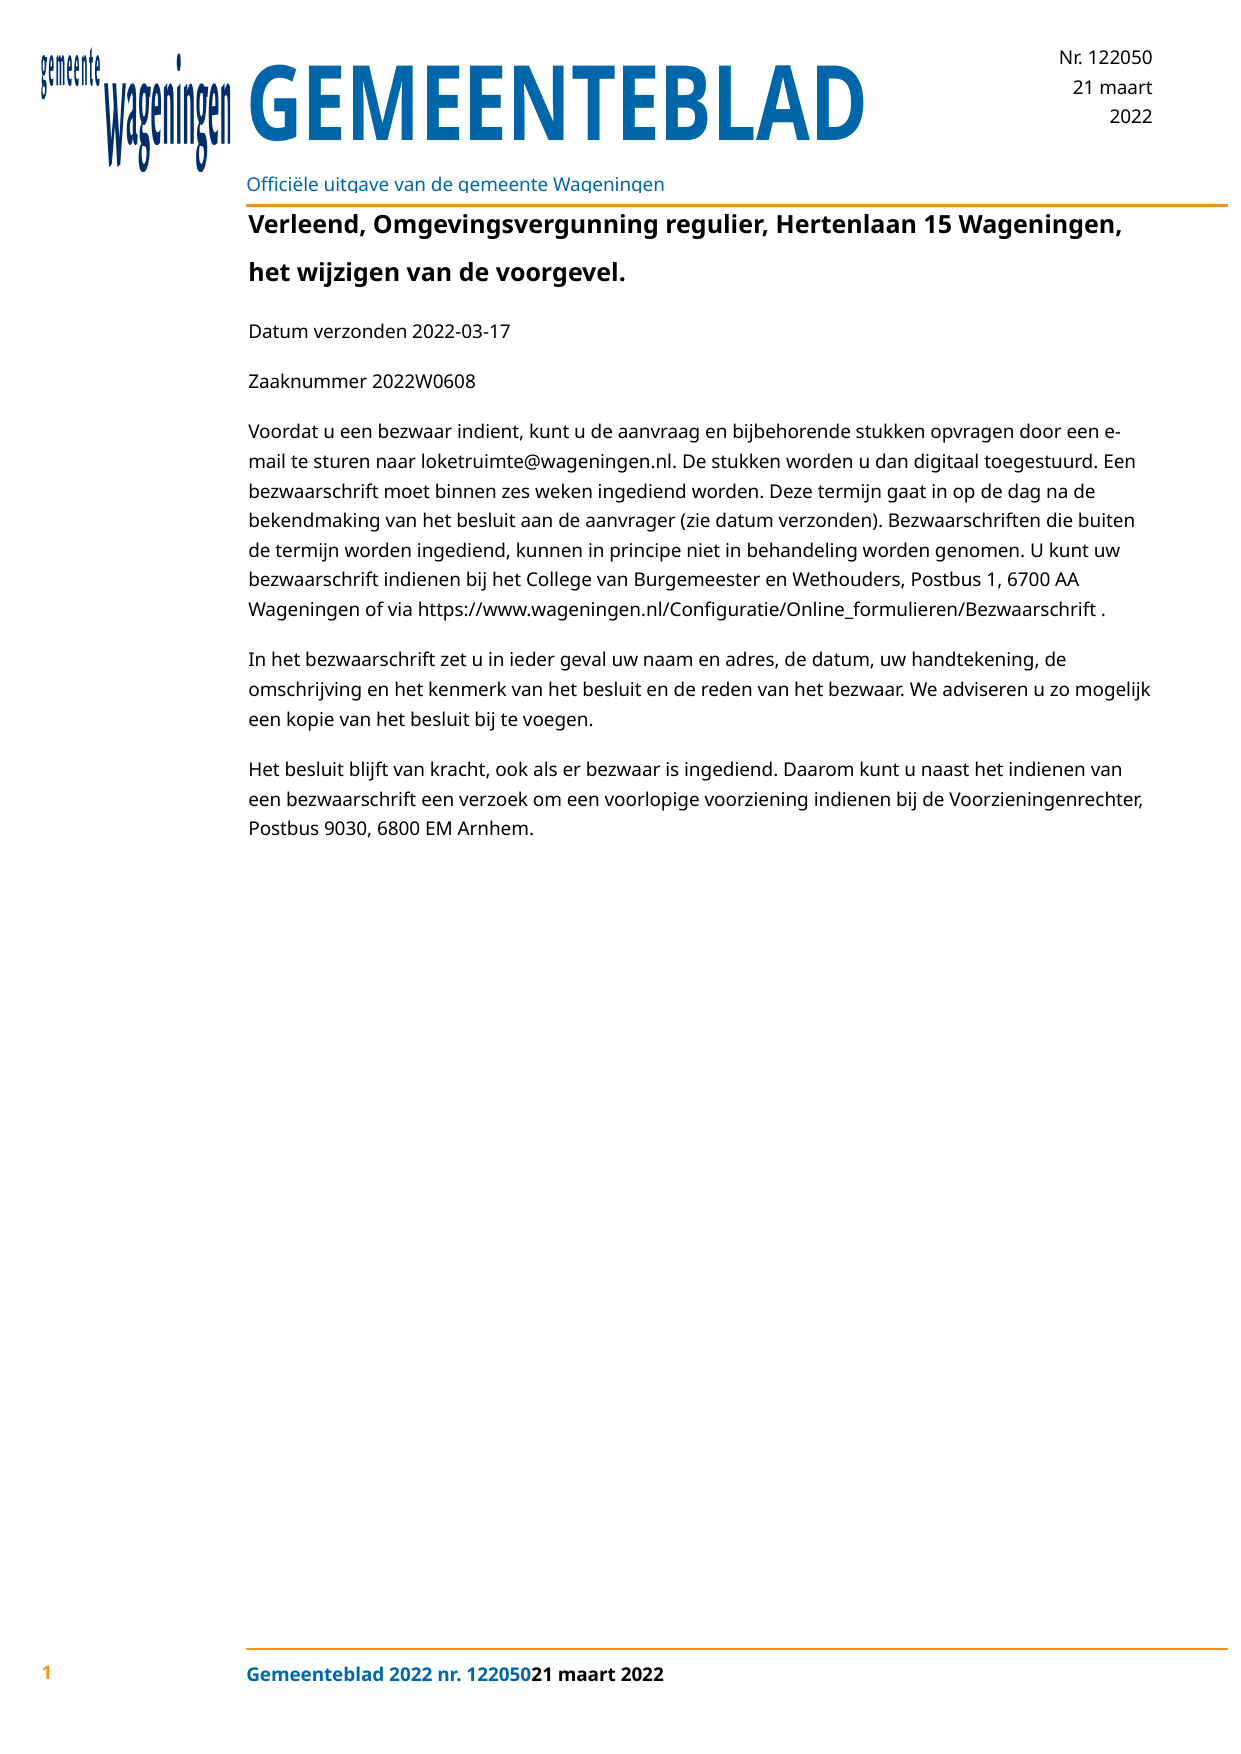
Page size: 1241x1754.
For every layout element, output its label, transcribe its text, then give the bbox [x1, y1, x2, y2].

text Datum verzonden 2022-03-17 [248, 318, 1152, 344]
text Voordat u een bezwaar indient, kunt u de aanvraag en bijbehorende stukken opvragen door een e-mail te sturen naar loketruimte@wageningen.nl. De stukken worden u dan digitaal toegestuurd. Een bezwaarschrift moet binnen zes weken ingediend worden. Deze termijn gaat in op de dag na de bekendmaking van het besluit aan de aanvrager (zie datum verzonden). Bezwaarschriften die buiten de termijn worden ingediend, kunnen in principe niet in behandeling worden genomen. U kunt uw bezwaarschrift indienen bij het College van Burgemeester en Wethouders, Postbus 1, 6700 AA Wageningen of via https://www.wageningen.nl/Configuratie/Online_formulieren/Bezwaarschrift . [248, 419, 1152, 622]
text Het besluit blijft van kracht, ook als er bezwaar is ingediend. Daarom kunt u naast het indienen van een bezwaarschrift een verzoek om een voorlopige voorziening indienen bij de Voorzieningenrechter, Postbus 9030, 6800 EM Arnhem. [248, 756, 1152, 841]
text Zaaknummer 2022W0608 [248, 368, 1152, 394]
picture [41, 47, 231, 172]
text In het bezwaarschrift zet u in ieder geval uw naam en adres, de datum, uw handtekening, de omschrijving en het kenmerk van het besluit en de reden van het bezwaar. We adviseren u zo mogelijk een kopie van het besluit bij te voegen. [248, 647, 1152, 732]
text Verleend, Omgevingsvergunning regulier, Hertenlaan 15 Wageningen, het wijzigen van de voorgevel. [248, 207, 1152, 288]
